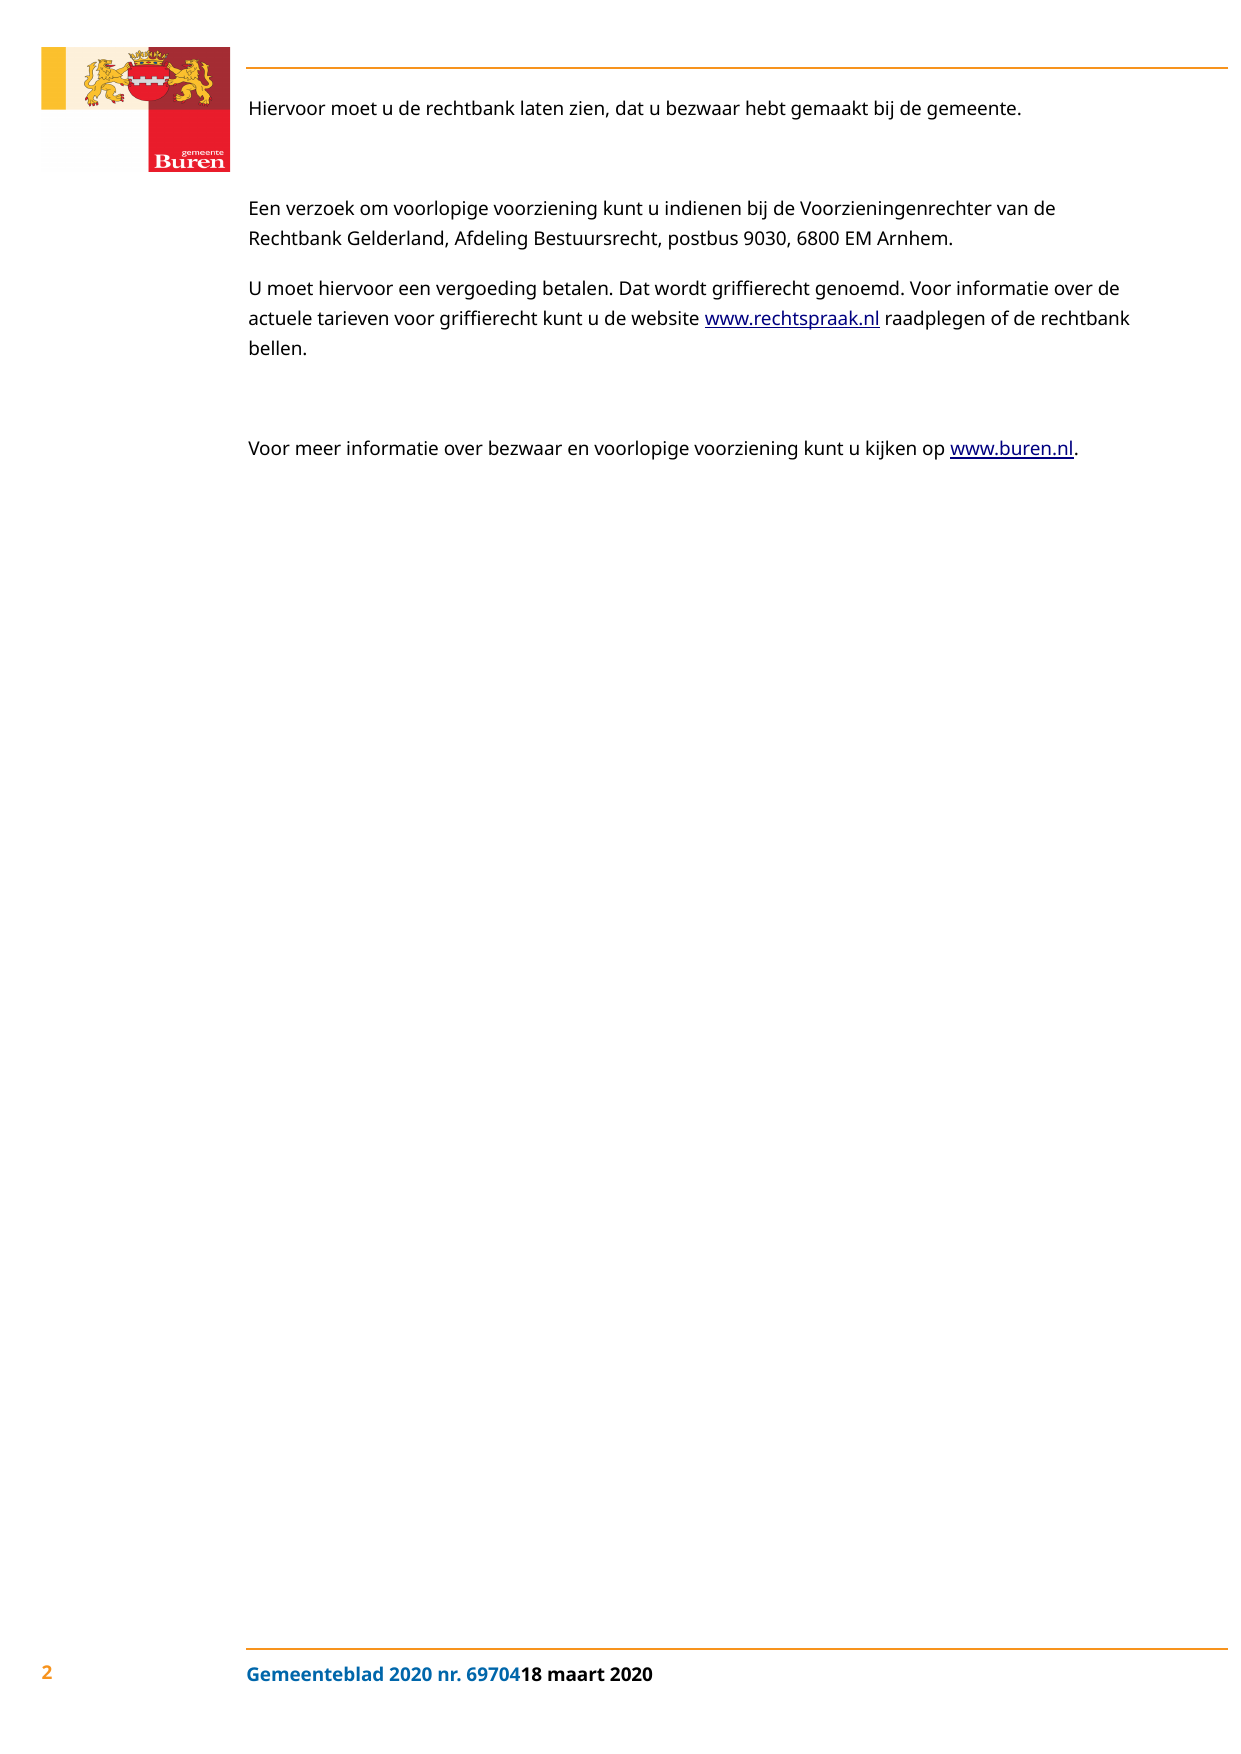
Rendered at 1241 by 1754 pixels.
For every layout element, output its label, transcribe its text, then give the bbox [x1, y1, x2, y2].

text Voor meer informatie over bezwaar en voorlopige voorziening kunt u kijken op www.buren.nl. [248, 436, 1152, 461]
picture [41, 47, 231, 172]
text Hiervoor moet u de rechtbank laten zien, dat u bezwaar hebt gemaakt bij de gemeente. [248, 95, 1152, 121]
text Een verzoek om voorlopige voorziening kunt u indienen bij de Voorzieningenrechter van de Rechtbank Gelderland, Afdeling Bestuursrecht, postbus 9030, 6800 EM Arnhem. [248, 196, 1152, 251]
text U moet hiervoor een vergoeding betalen. Dat wordt griffierecht genoemd. Voor informatie over de actuele tarieven voor griffierecht kunt u de website www.rechtspraak.nl raadplegen of de rechtbank bellen. [248, 276, 1152, 361]
